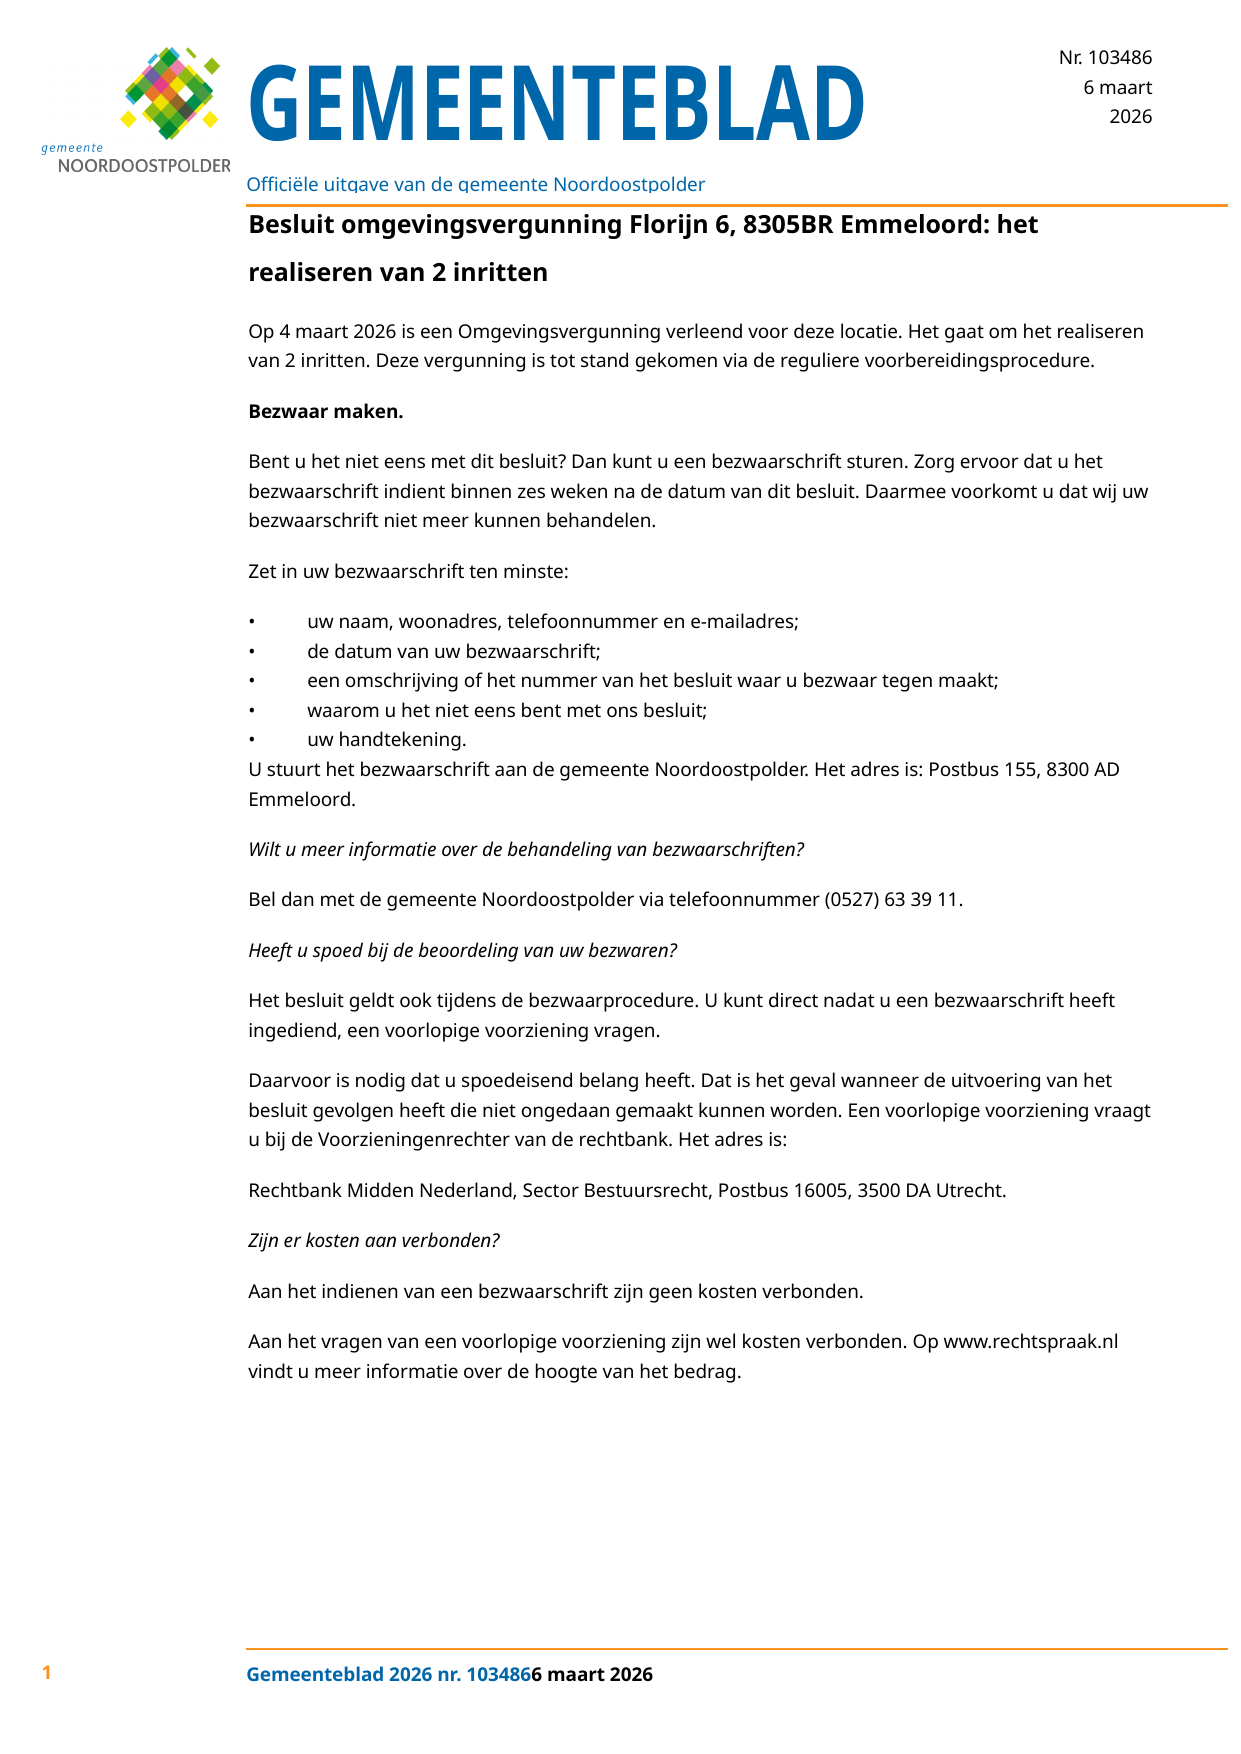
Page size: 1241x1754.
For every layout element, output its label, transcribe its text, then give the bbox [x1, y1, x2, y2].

text Wilt u meer informatie over de behandeling van bezwaarschriften? [248, 836, 1152, 862]
list een omschrijving of het nummer van het besluit waar u bezwaar tegen maakt; [248, 667, 1152, 693]
list waarom u het niet eens bent met ons besluit; [248, 697, 1152, 723]
text Heeft u spoed bij de beoordeling van uw bezwaren? [248, 937, 1152, 963]
text Het besluit geldt ook tijdens de bezwaarprocedure. U kunt direct nadat u een bezwaarschrift heeft ingediend, een voorlopige voorziening vragen. [248, 987, 1152, 1043]
list de datum van uw bezwaarschrift; [248, 638, 1152, 664]
text Bel dan met de gemeente Noordoostpolder via telefoonnummer (0527) 63 39 11. [248, 887, 1152, 912]
text Zet in uw bezwaarschrift ten minste: [248, 558, 1152, 584]
list uw handtekening. [248, 727, 1152, 752]
text Bezwaar maken. [248, 398, 1152, 424]
text Besluit omgevingsvergunning Florijn 6, 8305BR Emmeloord: het realiseren van 2 inritten [248, 207, 1152, 288]
list uw naam, woonadres, telefoonnummer en e-mailadres; [248, 608, 1152, 634]
text Bent u het niet eens met dit besluit? Dan kunt u een bezwaarschrift sturen. Zorg ervoor dat u het bezwaarschrift indient binnen zes weken na de datum van dit besluit. Daarmee voorkomt u dat wij uw bezwaarschrift niet meer kunnen behandelen. [248, 448, 1152, 533]
picture [41, 47, 231, 172]
text Daarvoor is nodig dat u spoedeisend belang heeft. Dat is het geval wanneer de uitvoering van het besluit gevolgen heeft die niet ongedaan gemaakt kunnen worden. Een voorlopige voorziening vraagt u bij de Voorzieningenrechter van de rechtbank. Het adres is: [248, 1067, 1152, 1152]
text U stuurt het bezwaarschrift aan de gemeente Noordoostpolder. Het adres is: Postbus 155, 8300 AD Emmeloord. [248, 756, 1152, 812]
text Op 4 maart 2026 is een Omgevingsvergunning verleend voor deze locatie. Het gaat om het realiseren van 2 inritten. Deze vergunning is tot stand gekomen via de reguliere voorbereidingsprocedure. [248, 318, 1152, 373]
text Aan het indienen van een bezwaarschrift zijn geen kosten verbonden. [248, 1278, 1152, 1304]
text Rechtbank Midden Nederland, Sector Bestuursrecht, Postbus 16005, 3500 DA Utrecht. [248, 1177, 1152, 1203]
text Zijn er kosten aan verbonden? [248, 1227, 1152, 1253]
text Aan het vragen van een voorlopige voorziening zijn wel kosten verbonden. Op www.rechtspraak.nl vindt u meer informatie over de hoogte van het bedrag. [248, 1328, 1152, 1384]
